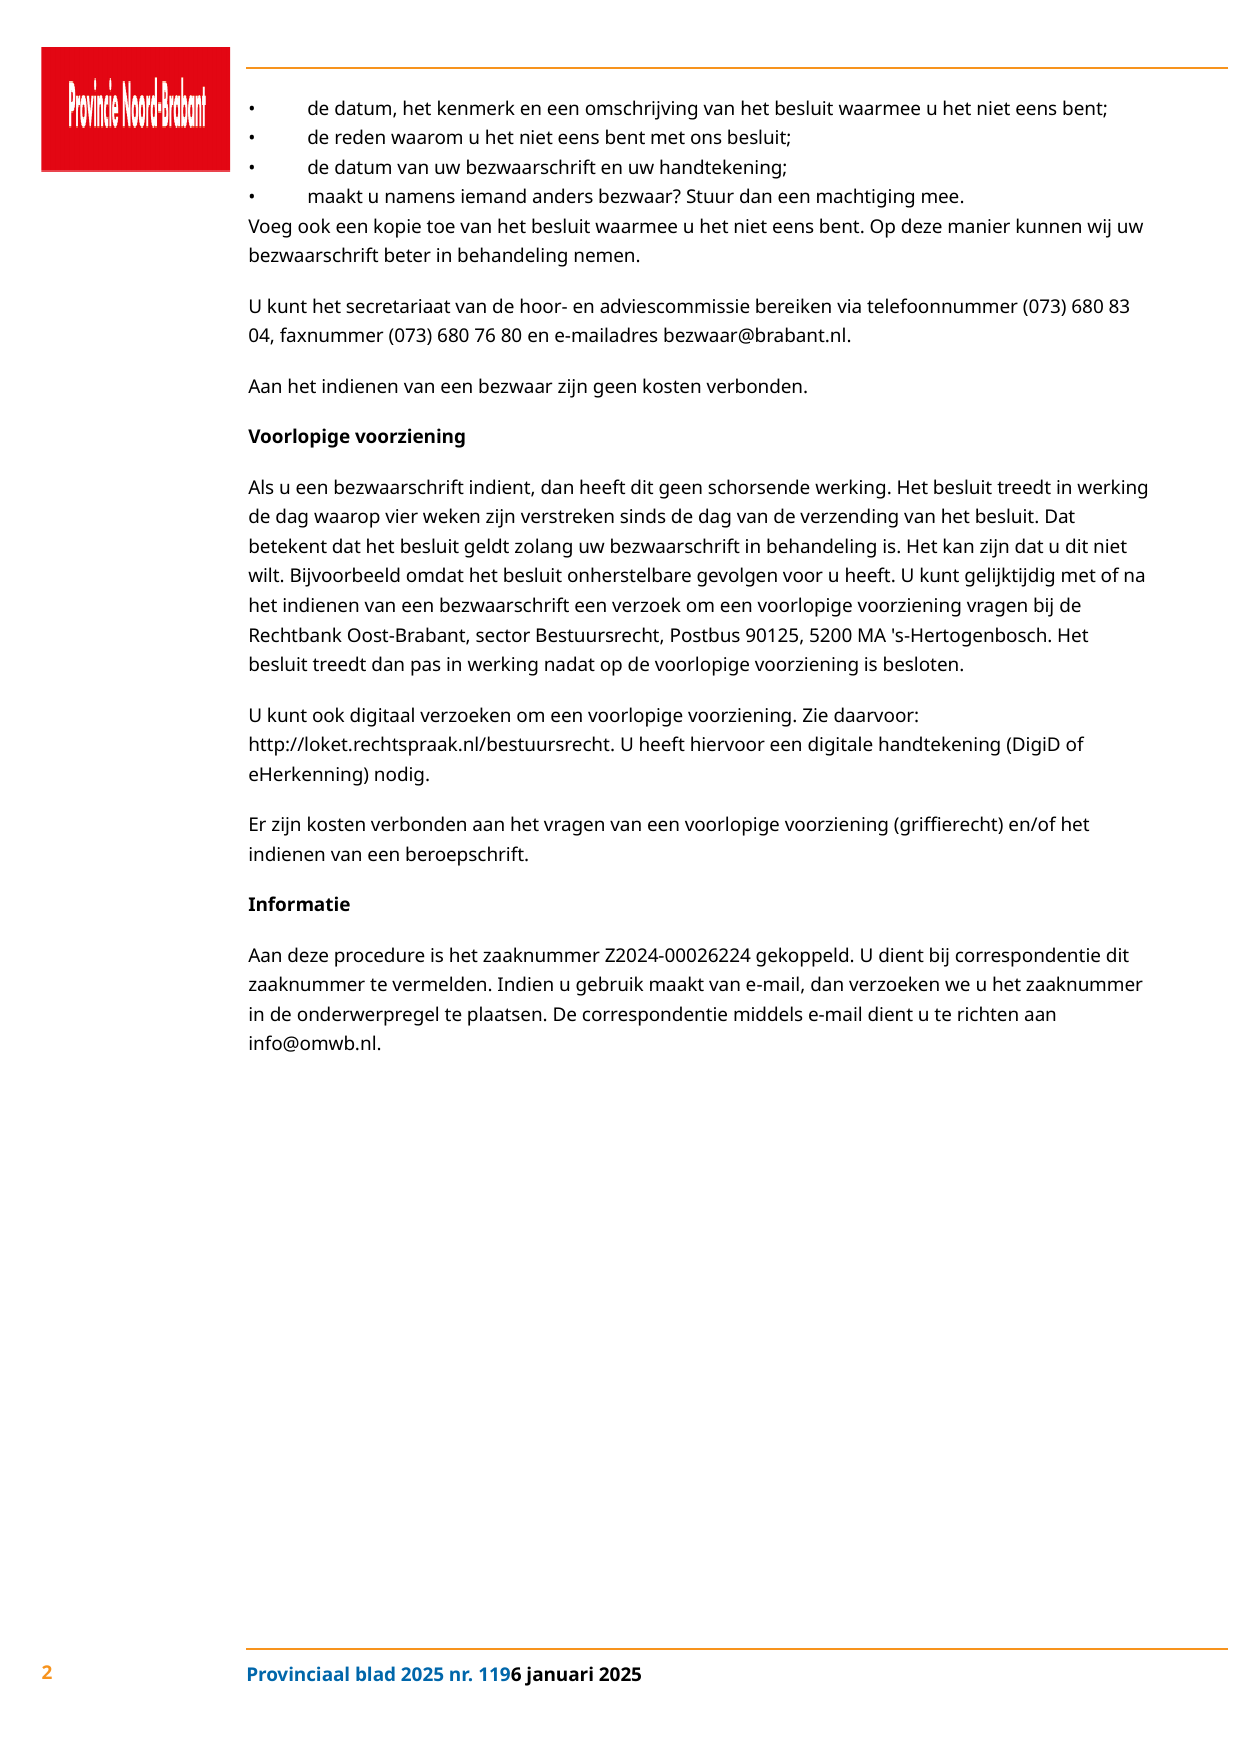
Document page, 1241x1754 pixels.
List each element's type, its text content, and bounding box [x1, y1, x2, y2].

text Voorlopige voorziening [248, 423, 1152, 449]
text Aan deze procedure is het zaaknummer Z2024-00026224 gekoppeld. U dient bij correspondentie dit zaaknummer te vermelden. Indien u gebruik maakt van e-mail, dan verzoeken we u het zaaknummer in de onderwerpregel te plaatsen. De correspondentie middels e-mail dient u te richten aan info@omwb.nl. [248, 942, 1152, 1056]
list de datum, het kenmerk en een omschrijving van het besluit waarmee u het niet eens bent; [248, 95, 1152, 121]
text U kunt het secretariaat van de hoor- en adviescommissie bereiken via telefoonnummer (073) 680 83 04, faxnummer (073) 680 76 80 en e-mailadres bezwaar@brabant.nl. [248, 293, 1152, 348]
text Voeg ook een kopie toe van het besluit waarmee u het niet eens bent. Op deze manier kunnen wij uw bezwaarschrift beter in behandeling nemen. [248, 213, 1152, 268]
text U kunt ook digitaal verzoeken om een voorlopige voorziening. Zie daarvoor: http://loket.rechtspraak.nl/bestuursrecht. U heeft hiervoor een digitale handtekening (DigiD of eHerkenning) nodig. [248, 702, 1152, 787]
list de reden waarom u het niet eens bent met ons besluit; [248, 124, 1152, 150]
list de datum van uw bezwaarschrift en uw handtekening; [248, 154, 1152, 180]
text Informatie [248, 891, 1152, 917]
list maakt u namens iemand anders bezwaar? Stuur dan een machtiging mee. [248, 183, 1152, 209]
text Aan het indienen van een bezwaar zijn geen kosten verbonden. [248, 373, 1152, 399]
text Als u een bezwaarschrift indient, dan heeft dit geen schorsende werking. Het besluit treedt in werking de dag waarop vier weken zijn verstreken sinds de dag van de verzending van het besluit. Dat betekent dat het besluit geldt zolang uw bezwaarschrift in behandeling is. Het kan zijn dat u dit niet wilt. Bijvoorbeeld omdat het besluit onherstelbare gevolgen voor u heeft. U kunt gelijktijdig met of na het indienen van een bezwaarschrift een verzoek om een voorlopige voorziening vragen bij de Rechtbank Oost-Brabant, sector Bestuursrecht, Postbus 90125, 5200 MA 's‑Hertogenbosch. Het besluit treedt dan pas in werking nadat op de voorlopige voorziening is besloten. [248, 474, 1152, 677]
picture [41, 47, 231, 172]
text Er zijn kosten verbonden aan het vragen van een voorlopige voorziening (griffierecht) en/of het indienen van een beroepschrift. [248, 811, 1152, 867]
